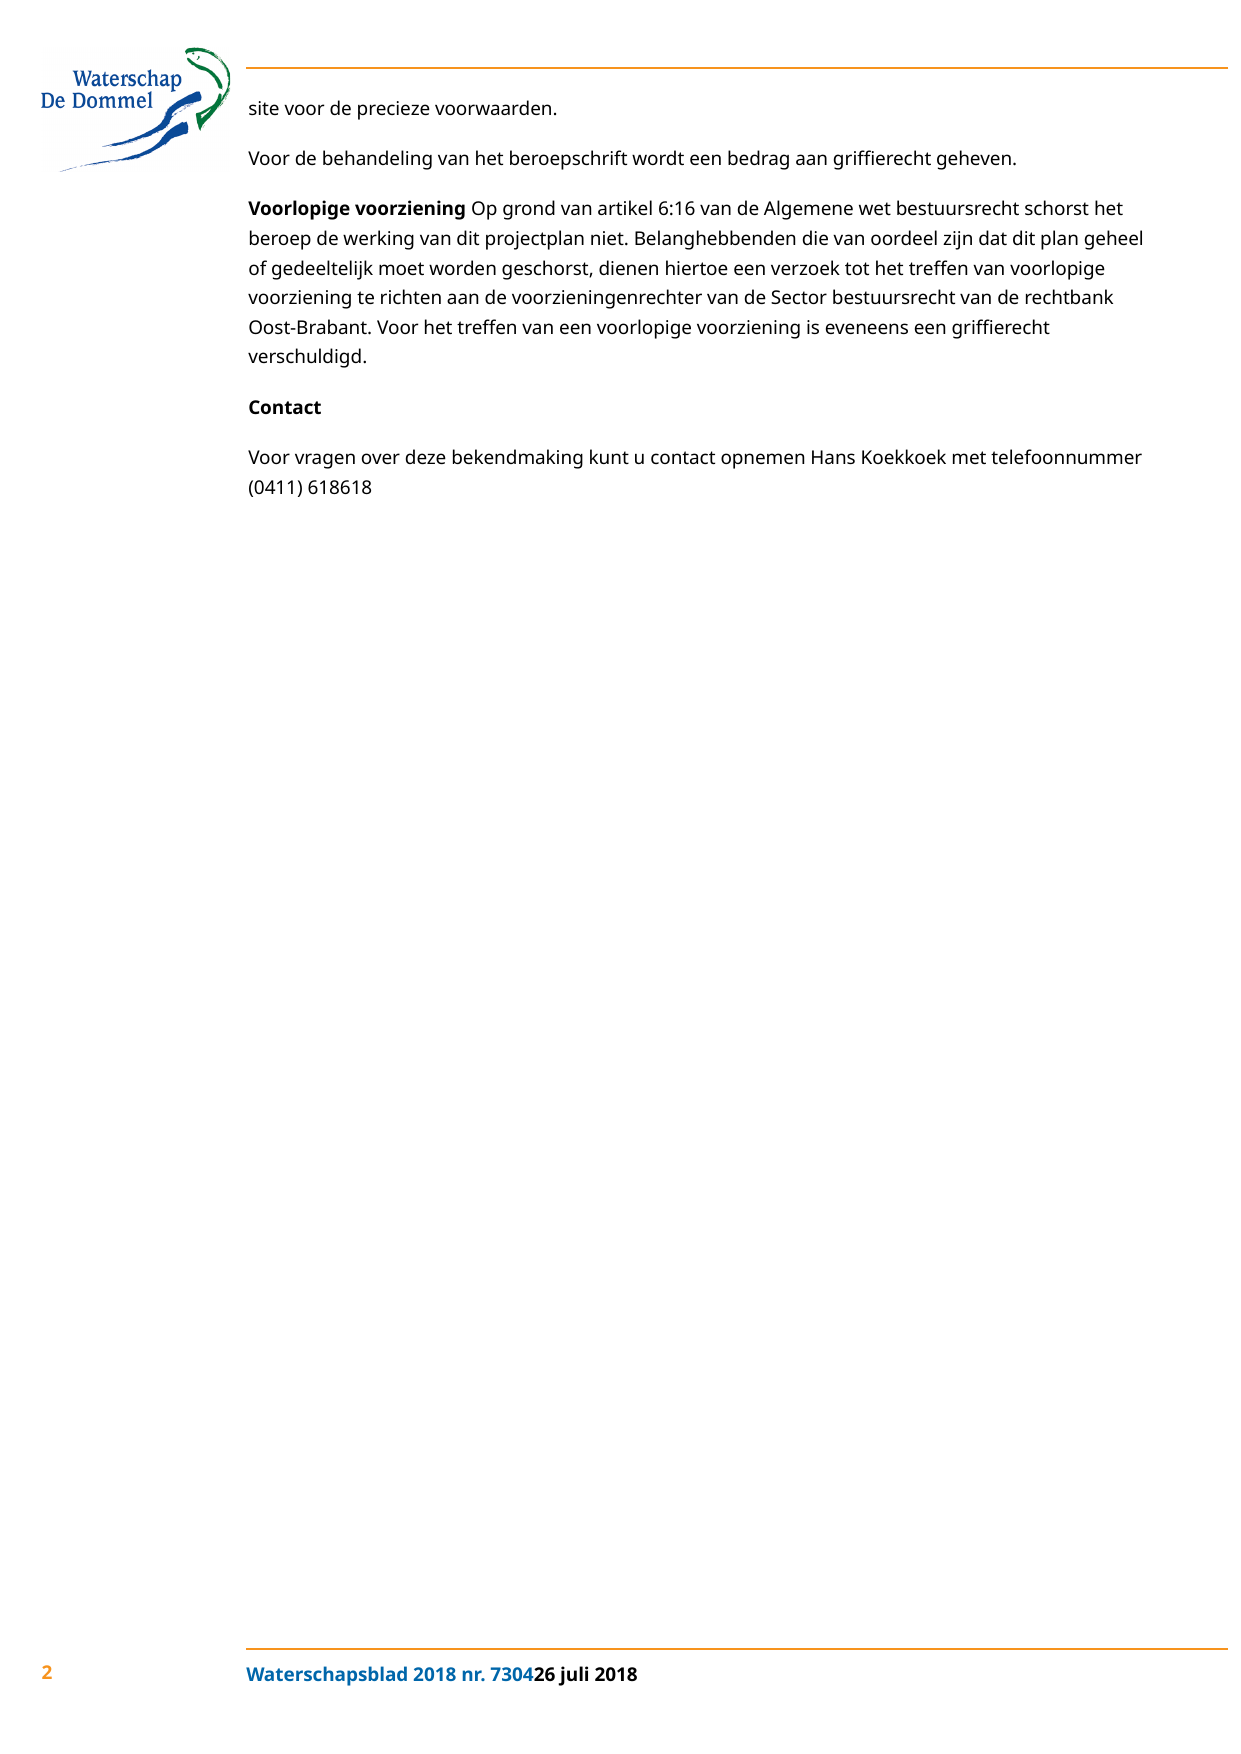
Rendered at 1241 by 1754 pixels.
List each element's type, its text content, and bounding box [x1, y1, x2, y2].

text Voor de behandeling van het beroepschrift wordt een bedrag aan griffierecht geheven. [248, 145, 1152, 171]
text Contact [248, 394, 1152, 420]
text site voor de precieze voorwaarden. [248, 95, 1152, 121]
text Voor vragen over deze bekendmaking kunt u contact opnemen Hans Koekkoek met telefoonnummer (0411) 618618 [248, 444, 1152, 500]
text Voorlopige voorziening Op grond van artikel 6:16 van de Algemene wet bestuursrecht schorst het beroep de werking van dit projectplan niet. Belanghebbenden die van oordeel zijn dat dit plan geheel of gedeeltelijk moet worden geschorst, dienen hiertoe een verzoek tot het treffen van voorlopige voorziening te richten aan de voorzieningenrechter van de Sector bestuursrecht van de rechtbank Oost-Brabant. Voor het treffen van een voorlopige voorziening is eveneens een griffierecht verschuldigd. [248, 196, 1152, 369]
picture [41, 47, 231, 172]
